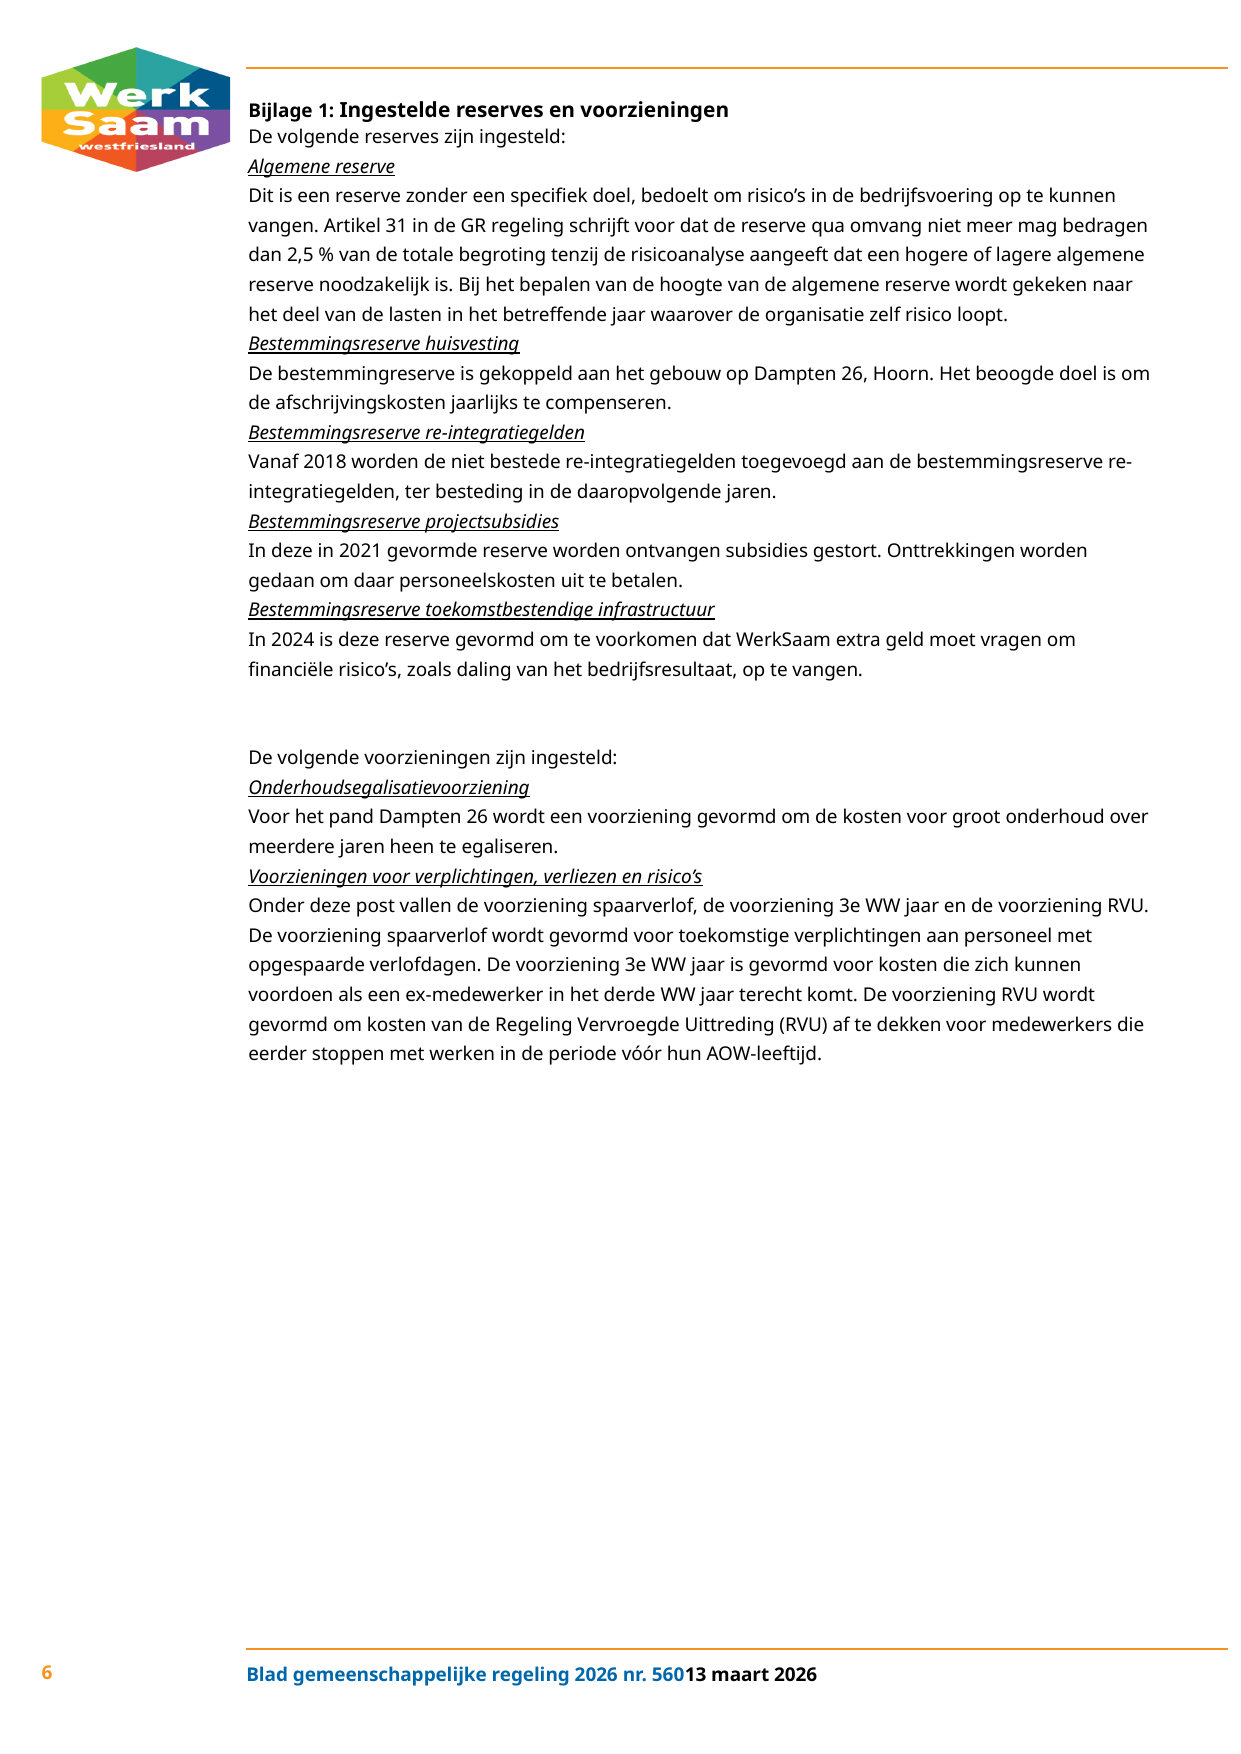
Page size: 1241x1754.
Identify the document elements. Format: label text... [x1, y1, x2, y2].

text Voor het pand Dampten 26 wordt een voorziening gevormd om de kosten voor groot onderhoud over meerdere jaren heen te egaliseren. [248, 804, 1152, 859]
text Bestemmingsreserve projectsubsidies [248, 508, 1152, 534]
text De volgende reserves zijn ingesteld: [248, 123, 1152, 149]
text In deze in 2021 gevormde reserve worden ontvangen subsidies gestort. Onttrekkingen worden gedaan om daar personeelskosten uit te betalen. [248, 537, 1152, 593]
text Onderhoudsegalisatievoorziening [248, 774, 1152, 800]
text Bijlage 1: Ingestelde reserves en voorzieningen [248, 95, 1152, 123]
text Dit is een reserve zonder een specifiek doel, bedoelt om risico’s in de bedrijfsvoering op te kunnen vangen. Artikel 31 in de GR regeling schrijft voor dat de reserve qua omvang niet meer mag bedragen dan 2,5 % van de totale begroting tenzij de risicoanalyse aangeeft dat een hogere of lagere algemene reserve noodzakelijk is. Bij het bepalen van de hoogte van de algemene reserve wordt gekeken naar het deel van de lasten in het betreffende jaar waarover de organisatie zelf risico loopt. [248, 182, 1152, 327]
text De bestemmingreserve is gekoppeld aan het gebouw op Dampten 26, Hoorn. Het beoogde doel is om de afschrijvingskosten jaarlijks te compenseren. [248, 360, 1152, 415]
text Bestemmingsreserve re-integratiegelden [248, 419, 1152, 445]
text Bestemmingsreserve huisvesting [248, 330, 1152, 356]
picture [41, 47, 231, 172]
text Algemene reserve [248, 153, 1152, 179]
text In 2024 is deze reserve gevormd om te voorkomen dat WerkSaam extra geld moet vragen om financiële risico’s, zoals daling van het bedrijfsresultaat, op te vangen. [248, 626, 1152, 682]
text Voorzieningen voor verplichtingen, verliezen en risico’s [248, 863, 1152, 889]
text Bestemmingsreserve toekomstbestendige infrastructuur [248, 597, 1152, 622]
text Onder deze post vallen de voorziening spaarverlof, de voorziening 3e WW jaar en de voorziening RVU. De voorziening spaarverlof wordt gevormd voor toekomstige verplichtingen aan personeel met opgespaarde verlofdagen. De voorziening 3e WW jaar is gevormd voor kosten die zich kunnen voordoen als een ex-medewerker in het derde WW jaar terecht komt. De voorziening RVU wordt gevormd om kosten van de Regeling Vervroegde Uittreding (RVU) af te dekken voor medewerkers die eerder stoppen met werken in de periode vóór hun AOW-leeftijd. [248, 892, 1152, 1066]
text De volgende voorzieningen zijn ingesteld: [248, 744, 1152, 770]
text Vanaf 2018 worden de niet bestede re-integratiegelden toegevoegd aan de bestemmingsreserve re-integratiegelden, ter besteding in de daaropvolgende jaren. [248, 449, 1152, 504]
